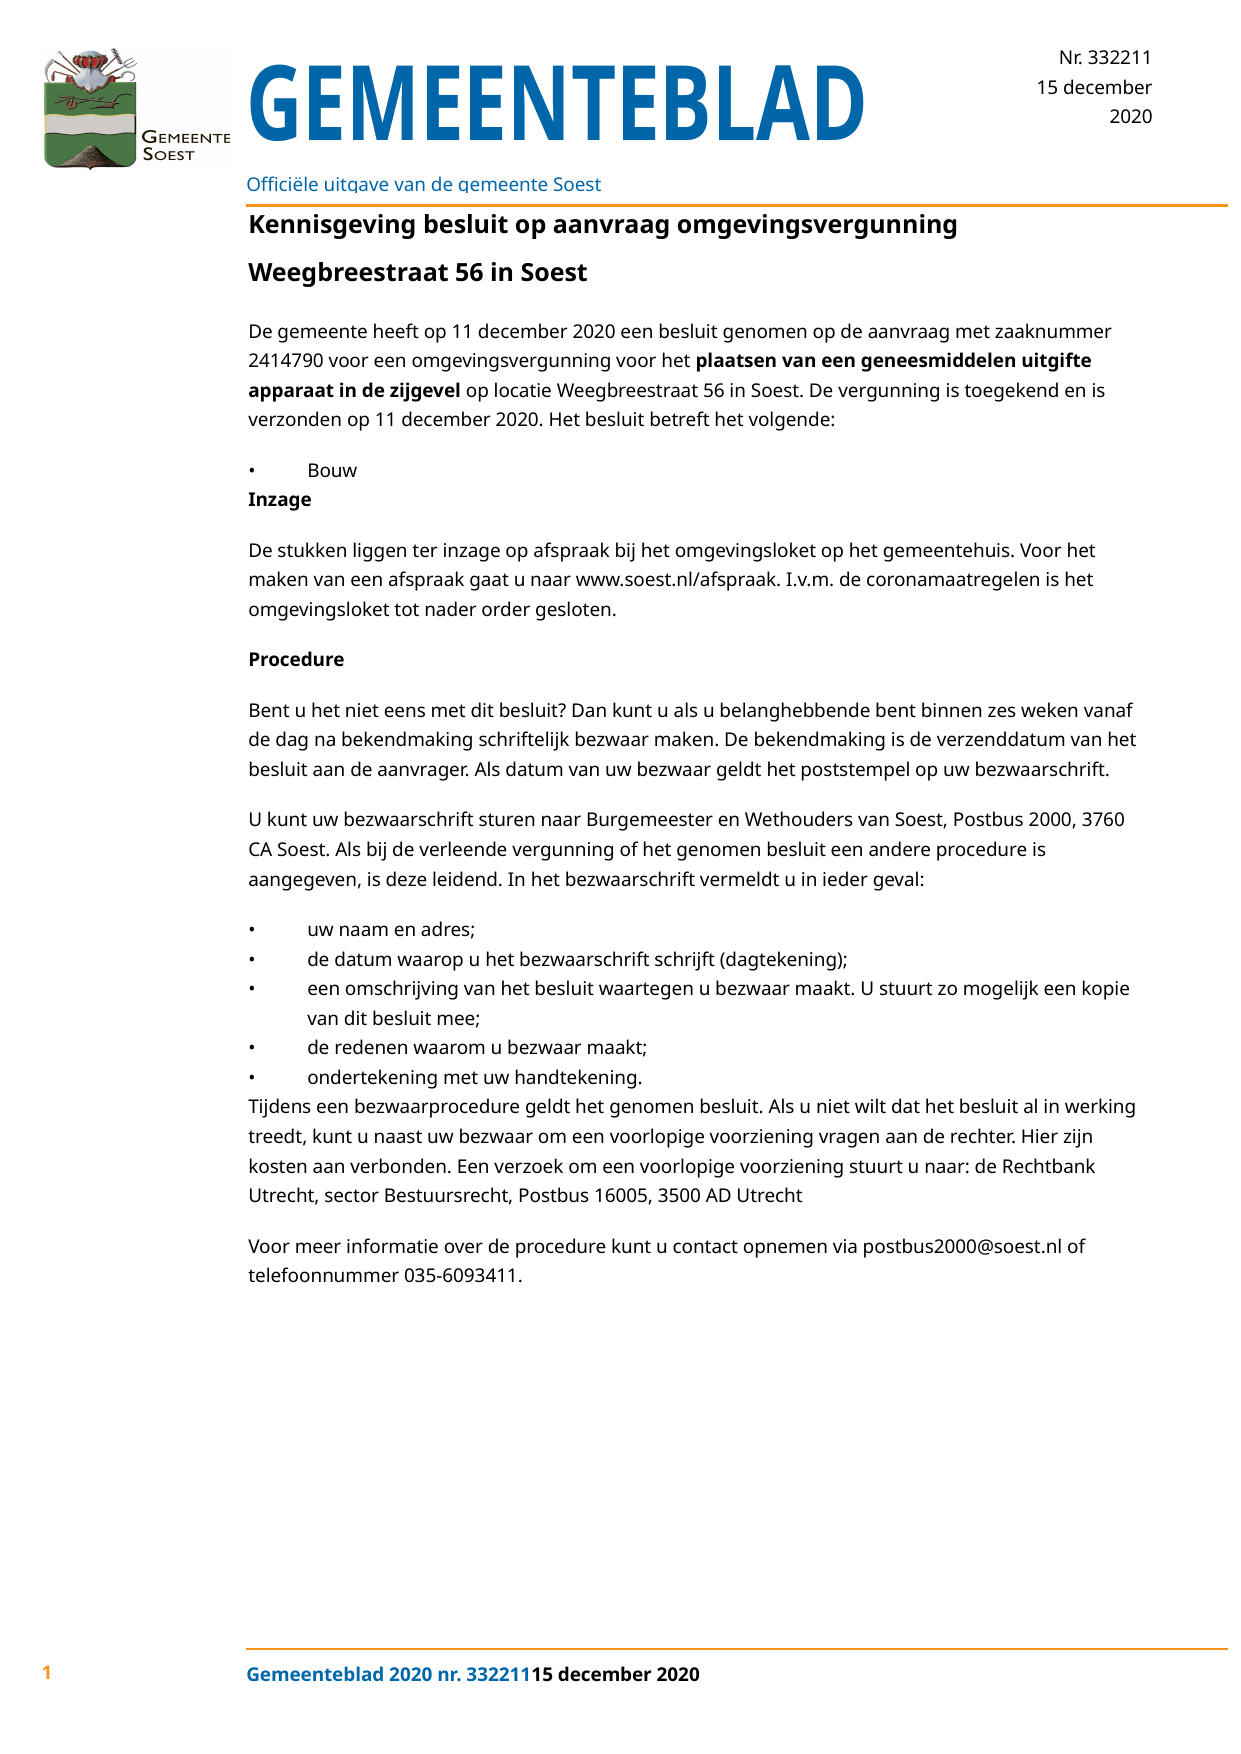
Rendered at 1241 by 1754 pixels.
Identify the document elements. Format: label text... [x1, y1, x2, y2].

list uw naam en adres; [248, 916, 1152, 942]
text Bent u het niet eens met dit besluit? Dan kunt u als u belanghebbende bent binnen zes weken vanaf de dag na bekendmaking schriftelijk bezwaar maken. De bekendmaking is de verzenddatum van het besluit aan de aanvrager. Als datum van uw bezwaar geldt het poststempel op uw bezwaarschrift. [248, 697, 1152, 782]
text Tijdens een bezwaarprocedure geldt het genomen besluit. Als u niet wilt dat het besluit al in werking treedt, kunt u naast uw bezwaar om een voorlopige voorziening vragen aan de rechter. Hier zijn kosten aan verbonden. Een verzoek om een voorlopige voorziening stuurt u naar: de Rechtbank Utrecht, sector Bestuursrecht, Postbus 16005, 3500 AD Utrecht [248, 1094, 1152, 1208]
text Kennisgeving besluit op aanvraag omgevingsvergunning Weegbreestraat 56 in Soest [248, 207, 1152, 288]
text Voor meer informatie over de procedure kunt u contact opnemen via postbus2000@soest.nl of telefoonnummer 035-6093411. [248, 1233, 1152, 1288]
text U kunt uw bezwaarschrift sturen naar Burgemeester en Wethouders van Soest, Postbus 2000, 3760 CA Soest. Als bij de verleende vergunning of het genomen besluit een andere procedure is aangegeven, is deze leidend. In het bezwaarschrift vermeldt u in ieder geval: [248, 807, 1152, 892]
list Bouw [248, 457, 1152, 483]
list de redenen waarom u bezwaar maakt; [248, 1034, 1152, 1060]
list ondertekening met uw handtekening. [248, 1064, 1152, 1090]
text Inzage [248, 487, 1152, 512]
list de datum waarop u het bezwaarschrift schrijft (dagtekening); [248, 946, 1152, 972]
text De gemeente heeft op 11 december 2020 een besluit genomen op de aanvraag met zaaknummer 2414790 voor een omgevingsvergunning voor het plaatsen van een geneesmiddelen uitgifte apparaat in de zijgevel op locatie Weegbreestraat 56 in Soest. De vergunning is toegekend en is verzonden op 11 december 2020. Het besluit betreft het volgende: [248, 318, 1152, 432]
text Procedure [248, 647, 1152, 672]
picture [41, 47, 231, 172]
text De stukken liggen ter inzage op afspraak bij het omgevingsloket op het gemeentehuis. Voor het maken van een afspraak gaat u naar www.soest.nl/afspraak. I.v.m. de coronamaatregelen is het omgevingsloket tot nader order gesloten. [248, 537, 1152, 622]
list een omschrijving van het besluit waartegen u bezwaar maakt. U stuurt zo mogelijk een kopie van dit besluit mee; [248, 975, 1152, 1031]
